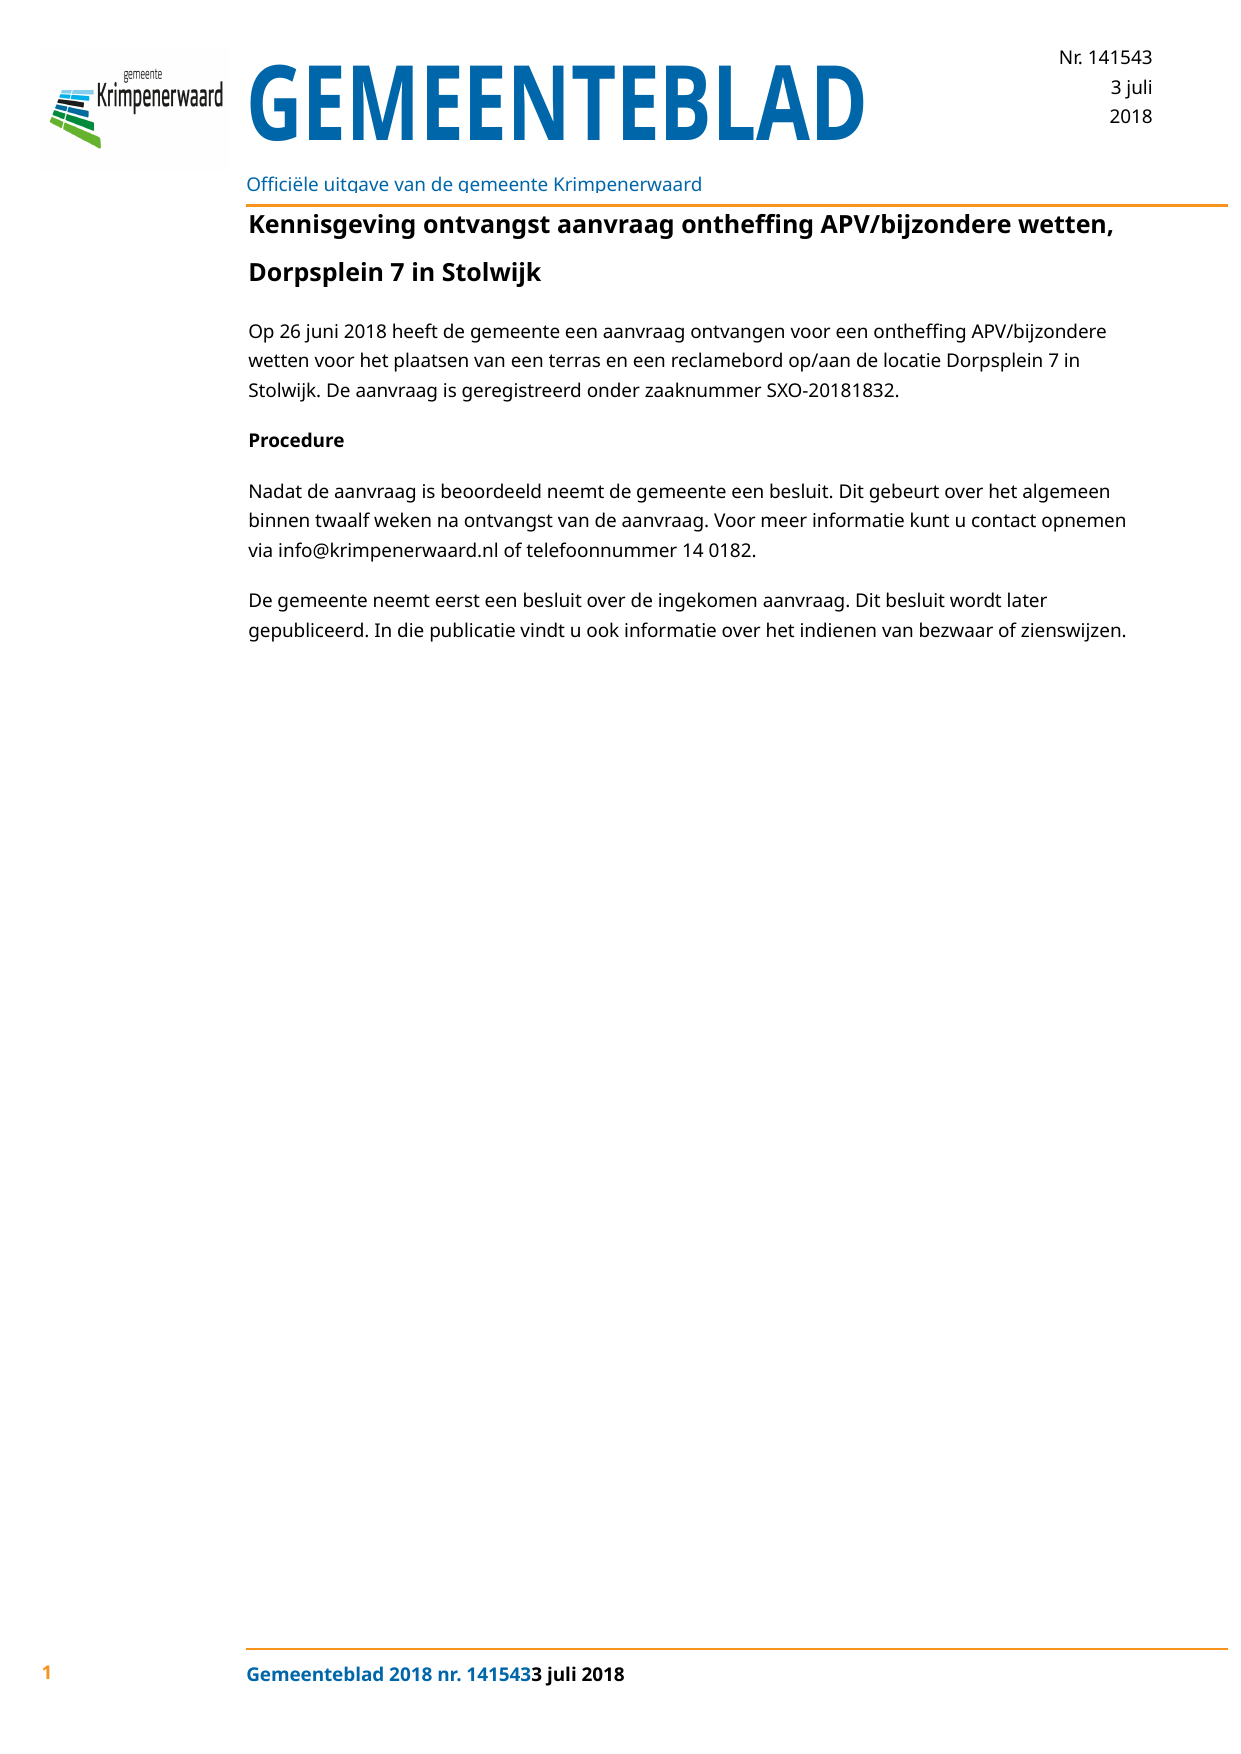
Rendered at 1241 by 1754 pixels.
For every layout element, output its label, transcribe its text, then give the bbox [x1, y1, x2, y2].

text Op 26 juni 2018 heeft de gemeente een aanvraag ontvangen voor een ontheffing APV/bijzondere wetten voor het plaatsen van een terras en een reclamebord op/aan de locatie Dorpsplein 7 in Stolwijk. De aanvraag is geregistreerd onder zaaknummer SXO-20181832. [248, 318, 1152, 403]
text Nadat de aanvraag is beoordeeld neemt de gemeente een besluit. Dit gebeurt over het algemeen binnen twaalf weken na ontvangst van de aanvraag. Voor meer informatie kunt u contact opnemen via info@krimpenerwaard.nl of telefoonnummer 14 0182. [248, 478, 1152, 563]
text Procedure [248, 427, 1152, 453]
text De gemeente neemt eerst een besluit over de ingekomen aanvraag. Dit besluit wordt later gepubliceerd. In die publicatie vindt u ook informatie over het indienen van bezwaar of zienswijzen. [248, 587, 1152, 643]
text Kennisgeving ontvangst aanvraag ontheffing APV/bijzondere wetten, Dorpsplein 7 in Stolwijk [248, 207, 1152, 288]
picture [41, 47, 231, 172]
